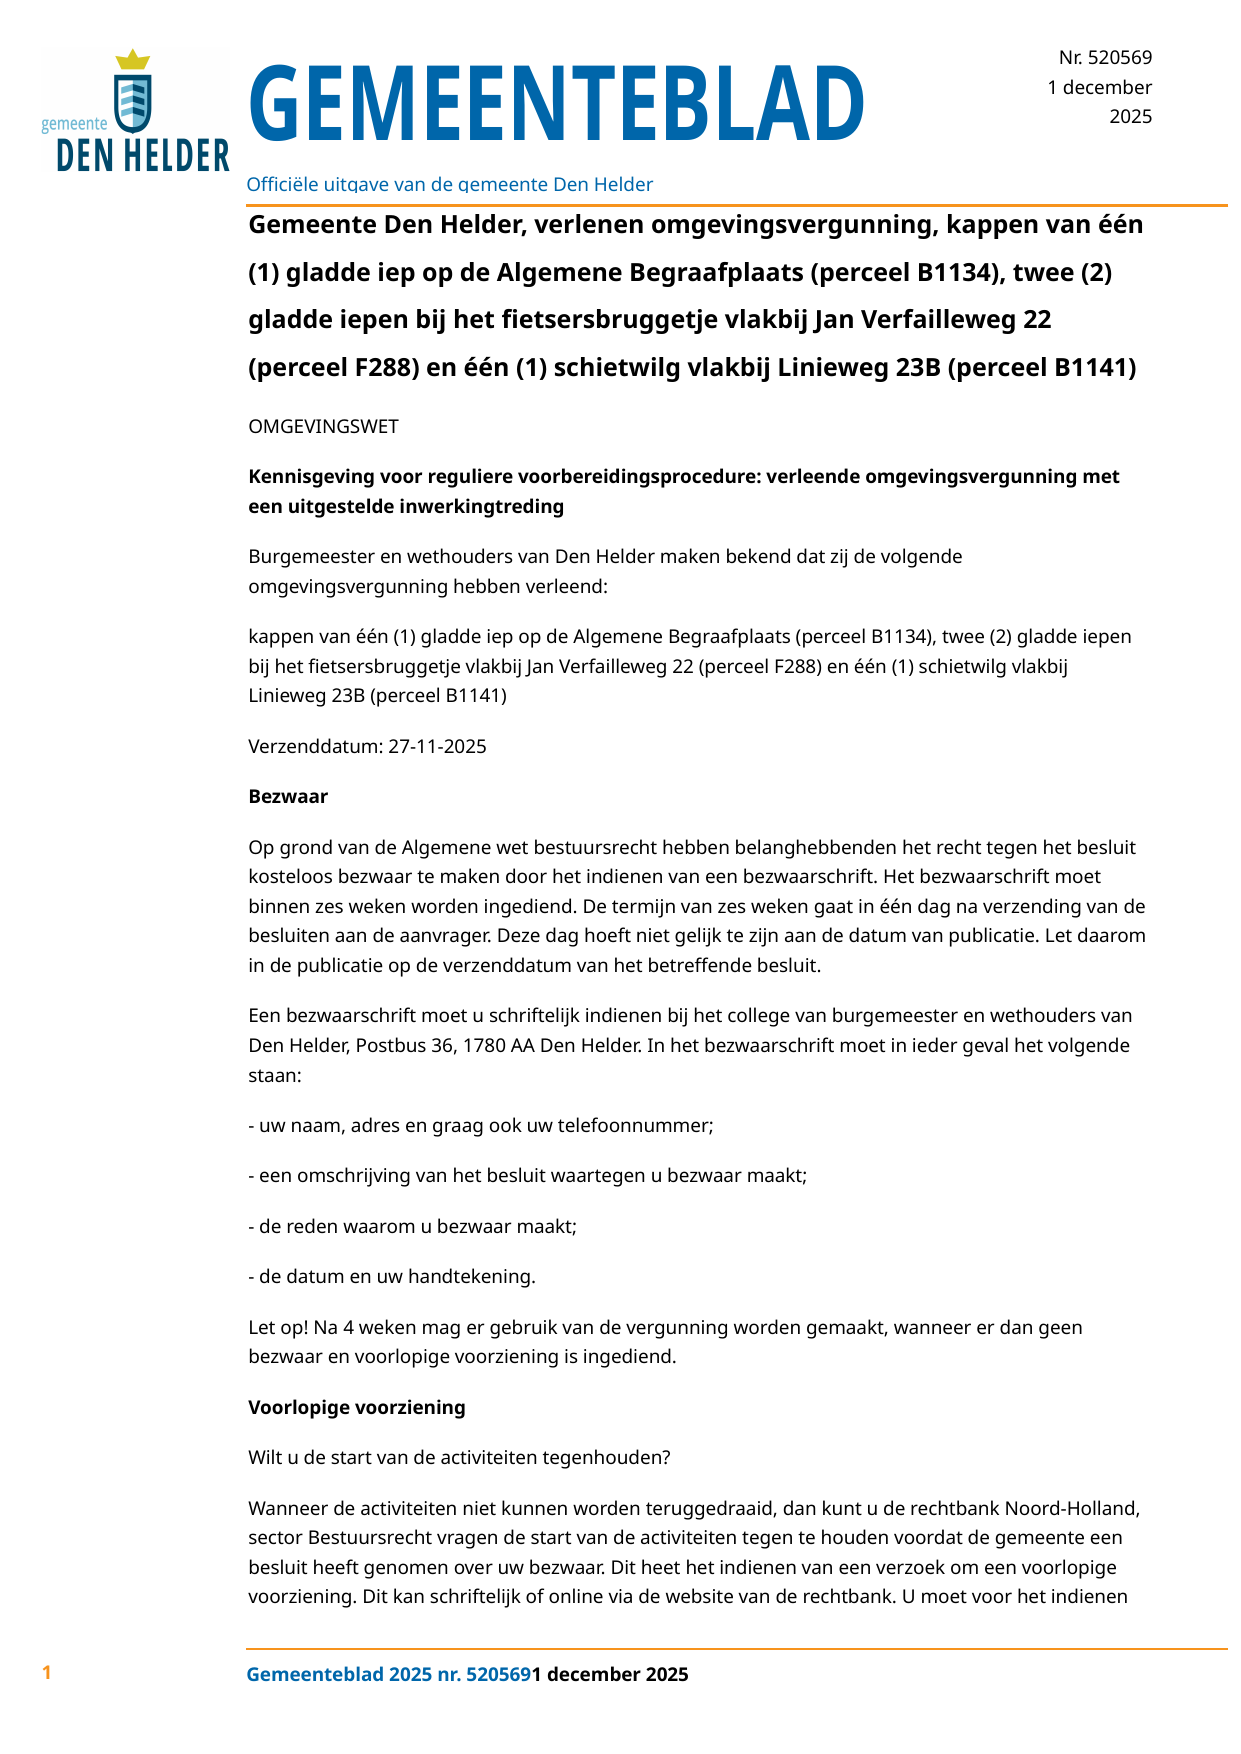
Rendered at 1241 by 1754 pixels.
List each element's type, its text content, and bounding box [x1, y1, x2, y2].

picture [41, 47, 231, 172]
text Bezwaar [248, 783, 1152, 809]
text Voorlopige voorziening [248, 1394, 1152, 1420]
text - uw naam, adres en graag ook uw telefoonnummer; [248, 1112, 1152, 1138]
text - een omschrijving van het besluit waartegen u bezwaar maakt; [248, 1163, 1152, 1188]
text kappen van één (1) gladde iep op de Algemene Begraafplaats (perceel B1134), twee (2) gladde iepen bij het fietsersbruggetje vlakbij Jan Verfailleweg 22 (perceel F288) en één (1) schietwilg vlakbij Linieweg 23B (perceel B1141) [248, 623, 1152, 708]
picture [220, 160, 224, 172]
text Wilt u de start van de activiteiten tegenhouden? [248, 1444, 1152, 1470]
text Gemeente Den Helder, verlenen omgevingsvergunning, kappen van één (1) gladde iep op de Algemene Begraafplaats (perceel B1134), twee (2) gladde iepen bij het fietsersbruggetje vlakbij Jan Verfailleweg 22 (perceel F288) en één (1) schietwilg vlakbij Linieweg 23B (perceel B1141) [248, 207, 1152, 384]
picture [182, 144, 187, 165]
text - de datum en uw handtekening. [248, 1263, 1152, 1289]
text Verzenddatum: 27-11-2025 [248, 733, 1152, 759]
picture [100, 154, 106, 172]
text Let op! Na 4 weken mag er gebruik van de vergunning worden gemaakt, wanneer er dan geen bezwaar en voorlopige voorziening is ingediend. [248, 1314, 1152, 1369]
text - de reden waarom u bezwaar maakt; [248, 1213, 1152, 1239]
text Op grond van de Algemene wet bestuursrecht hebben belanghebbenden het recht tegen het besluit kosteloos bezwaar te maken door het indienen van een bezwaarschrift. Het bezwaarschrift moet binnen zes weken worden ingediend. De termijn van zes weken gaat in één dag na verzending van de besluiten aan de aanvrager. Deze dag hoeft niet gelijk te zijn aan de datum van publicatie. Let daarom in de publicatie op de verzenddatum van het betreffende besluit. [248, 834, 1152, 978]
text Kennisgeving voor reguliere voorbereidingsprocedure: verleende omgevingsvergunning met een uitgestelde inwerkingtreding [248, 463, 1152, 519]
text Wanneer de activiteiten niet kunnen worden teruggedraaid, dan kunt u de rechtbank Noord-Holland, sector Bestuursrecht vragen de start van de activiteiten tegen te houden voordat de gemeente een besluit heeft genomen over uw bezwaar. Dit heet het indienen van een verzoek om een voorlopige voorziening. Dit kan schriftelijk of online via de website van de rechtbank. U moet voor het indienen [248, 1495, 1152, 1609]
text OMGEVINGSWET [248, 413, 1152, 439]
picture [63, 144, 68, 165]
picture [130, 157, 135, 172]
text Burgemeester en wethouders van Den Helder maken bekend dat zij de volgende omgevingsvergunning hebben verleend: [248, 543, 1152, 599]
text Een bezwaarschrift moet u schriftelijk indienen bij het college van burgemeester en wethouders van Den Helder, Postbus 36, 1780 AA Den Helder. In het bezwaarschrift moet in ieder geval het volgende staan: [248, 1003, 1152, 1088]
